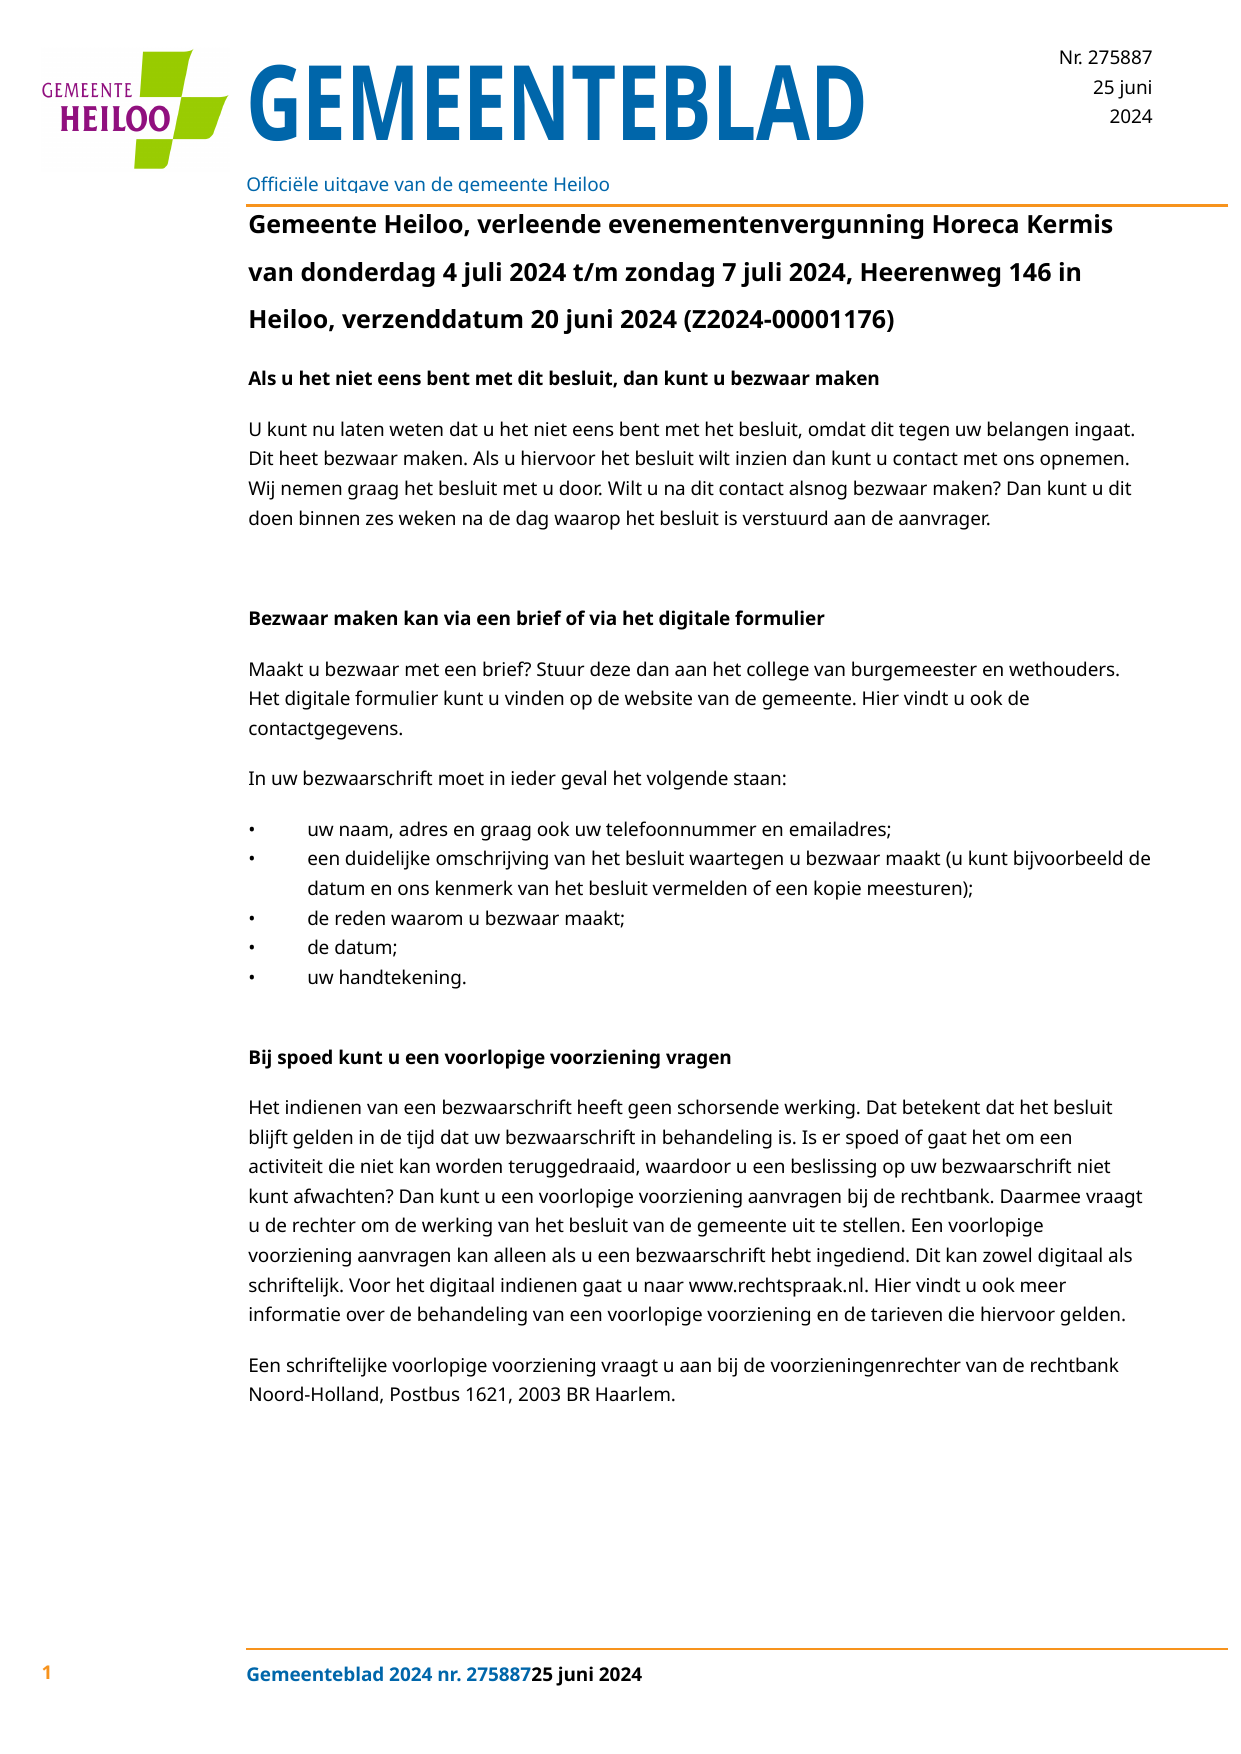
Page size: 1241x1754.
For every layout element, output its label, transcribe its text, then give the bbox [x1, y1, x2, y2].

text Gemeente Heiloo, verleende evenementenvergunning Horeca Kermis van donderdag 4 juli 2024 t/m zondag 7 juli 2024, Heerenweg 146 in Heiloo, verzenddatum 20 juni 2024 (Z2024-00001176) [248, 207, 1152, 336]
text Het indienen van een bezwaarschrift heeft geen schorsende werking. Dat betekent dat het besluit blijft gelden in de tijd dat uw bezwaarschrift in behandeling is. Is er spoed of gaat het om een activiteit die niet kan worden teruggedraaid, waardoor u een beslissing op uw bezwaarschrift niet kunt afwachten? Dan kunt u een voorlopige voorziening aanvragen bij de rechtbank. Daarmee vraagt u de rechter om de werking van het besluit van de gemeente uit te stellen. Een voorlopige voorziening aanvragen kan alleen als u een bezwaarschrift hebt ingediend. Dit kan zowel digitaal als schriftelijk. Voor het digitaal indienen gaat u naar www.rechtspraak.nl. Hier vindt u ook meer informatie over de behandeling van een voorlopige voorziening en de tarieven die hiervoor gelden. [248, 1094, 1152, 1327]
list de reden waarom u bezwaar maakt; [248, 905, 1152, 930]
list uw naam, adres en graag ook uw telefoonnummer en emailadres; [248, 816, 1152, 842]
list een duidelijke omschrijving van het besluit waartegen u bezwaar maakt (u kunt bijvoorbeeld de datum en ons kenmerk van het besluit vermelden of een kopie meesturen); [248, 846, 1152, 901]
list de datum; [248, 934, 1152, 960]
text In uw bezwaarschrift moet in ieder geval het volgende staan: [248, 766, 1152, 791]
text Bezwaar maken kan via een brief of via het digitale formulier [248, 606, 1152, 631]
text U kunt nu laten weten dat u het niet eens bent met het besluit, omdat dit tegen uw belangen ingaat. Dit heet bezwaar maken. Als u hiervoor het besluit wilt inzien dan kunt u contact met ons opnemen. Wij nemen graag het besluit met u door. Wilt u na dit contact alsnog bezwaar maken? Dan kunt u dit doen binnen zes weken na de dag waarop het besluit is verstuurd aan de aanvrager. [248, 416, 1152, 530]
text Een schriftelijke voorlopige voorziening vraagt u aan bij de voorzieningenrechter van de rechtbank Noord-Holland, Postbus 1621, 2003 BR Haarlem. [248, 1352, 1152, 1407]
text Als u het niet eens bent met dit besluit, dan kunt u bezwaar maken [248, 366, 1152, 391]
text Maakt u bezwaar met een brief? Stuur deze dan aan het college van burgemeester en wethouders. Het digitale formulier kunt u vinden op de website van de gemeente. Hier vindt u ook de contactgegevens. [248, 656, 1152, 741]
picture [41, 47, 231, 172]
list uw handtekening. [248, 964, 1152, 989]
text Bij spoed kunt u een voorlopige voorziening vragen [248, 1044, 1152, 1069]
